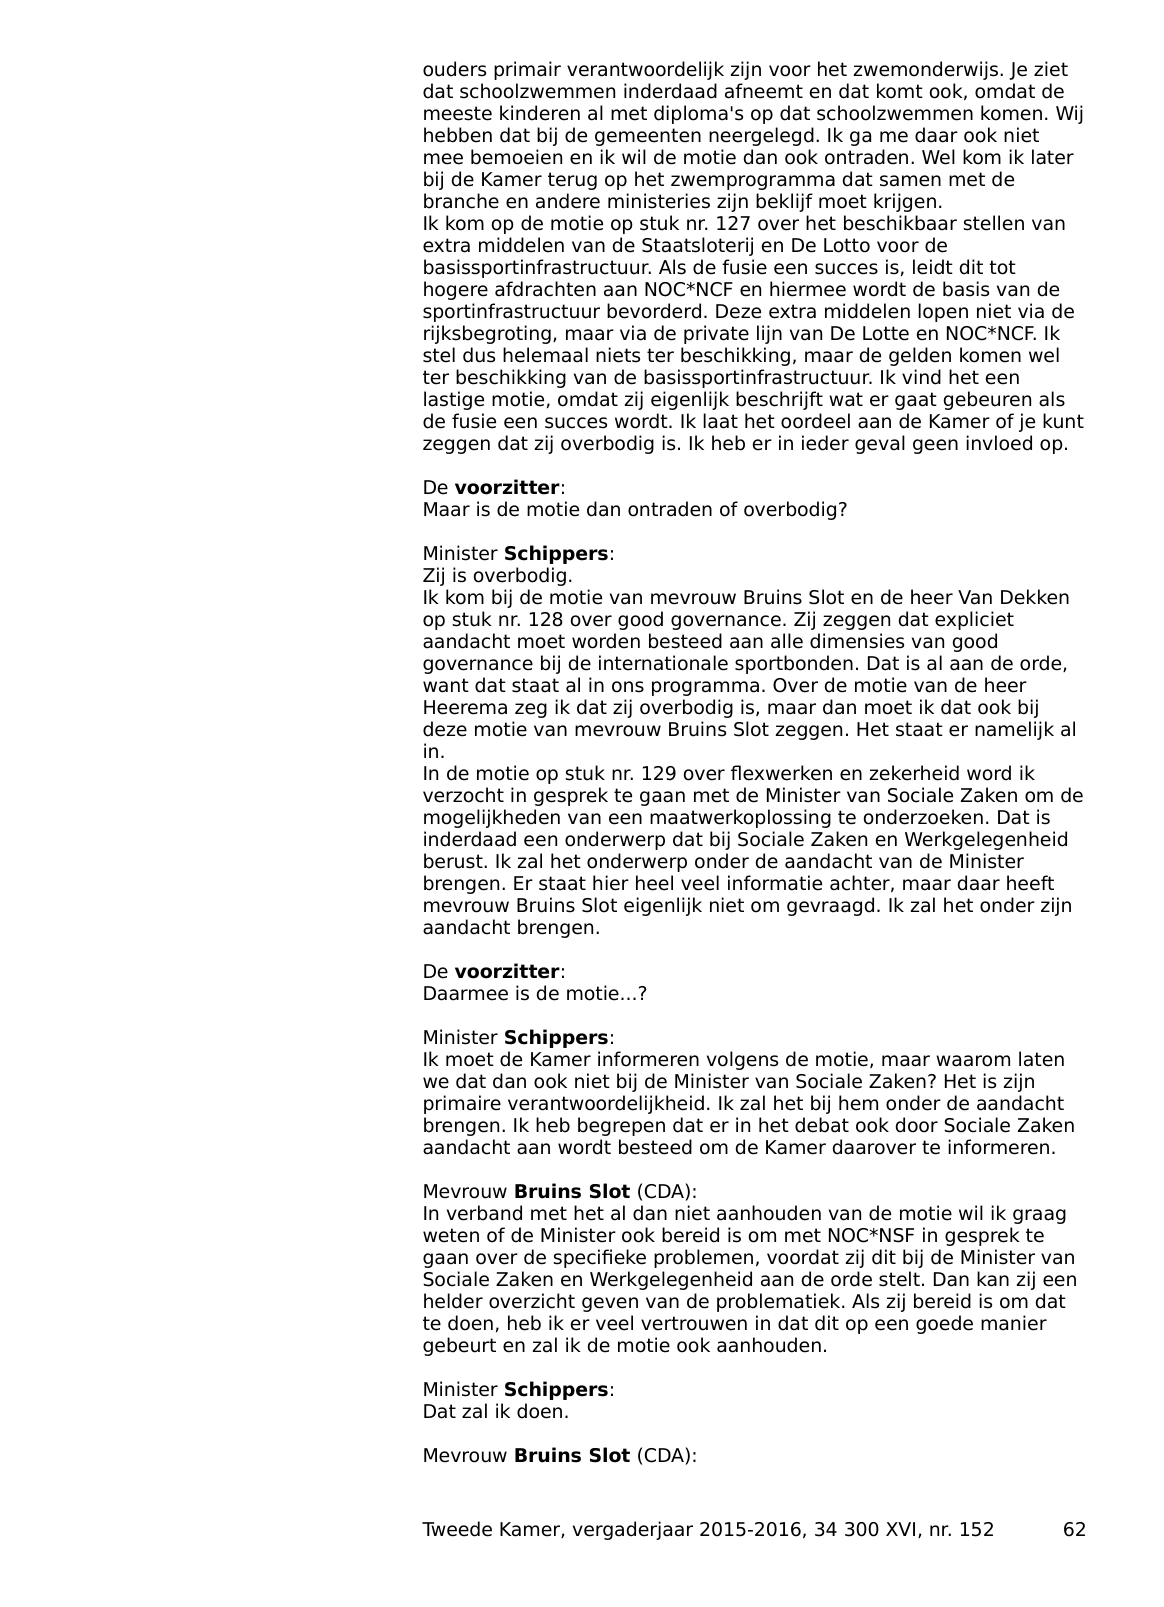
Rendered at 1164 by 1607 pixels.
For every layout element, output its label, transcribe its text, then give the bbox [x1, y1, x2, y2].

text Daarmee is de motie...? [422, 983, 1087, 1005]
text ouders primair verantwoordelijk zijn voor het zwemonderwijs. Je ziet dat schoolzwemmen inderdaad afneemt en dat komt ook, omdat de meeste kinderen al met diploma's op dat schoolzwemmen komen. Wij hebben dat bij de gemeenten neergelegd. Ik ga me daar ook niet mee bemoeien en ik wil de motie dan ook ontraden. Wel kom ik later bij de Kamer terug op het zwemprogramma dat samen met de branche en andere ministeries zijn beklijf moet krijgen. [422, 59, 1087, 213]
text De voorzitter: [422, 477, 1087, 499]
text Ik kom bij de motie van mevrouw Bruins Slot en de heer Van Dekken op stuk nr. 128 over good governance. Zij zeggen dat expliciet aandacht moet worden besteed aan alle dimensies van good governance bij de internationale sportbonden. Dat is al aan de orde, want dat staat al in ons programma. Over de motie van de heer Heerema zeg ik dat zij overbodig is, maar dan moet ik dat ook bij deze motie van mevrouw Bruins Slot zeggen. Het staat er namelijk al in. [422, 587, 1087, 763]
text Minister Schippers: [422, 1379, 1087, 1401]
text Ik moet de Kamer informeren volgens de motie, maar waarom laten we dat dan ook niet bij de Minister van Sociale Zaken? Het is zijn primaire verantwoordelijkheid. Ik zal het bij hem onder de aandacht brengen. Ik heb begrepen dat er in het debat ook door Sociale Zaken aandacht aan wordt besteed om de Kamer daarover te informeren. [422, 1049, 1087, 1159]
text De voorzitter: [422, 961, 1087, 983]
text Zij is overbodig. [422, 565, 1087, 587]
text Maar is de motie dan ontraden of overbodig? [422, 499, 1087, 521]
text Dat zal ik doen. [422, 1401, 1087, 1423]
text In de motie op stuk nr. 129 over flexwerken en zekerheid word ik verzocht in gesprek te gaan met de Minister van Sociale Zaken om de mogelijkheden van een maatwerkoplossing te onderzoeken. Dat is inderdaad een onderwerp dat bij Sociale Zaken en Werkgelegenheid berust. Ik zal het onderwerp onder de aandacht van de Minister brengen. Er staat hier heel veel informatie achter, maar daar heeft mevrouw Bruins Slot eigenlijk niet om gevraagd. Ik zal het onder zijn aandacht brengen. [422, 763, 1087, 939]
text Mevrouw Bruins Slot (CDA): [422, 1445, 1087, 1467]
text Ik kom op de motie op stuk nr. 127 over het beschikbaar stellen van extra middelen van de Staatsloterij en De Lotto voor de basissportinfrastructuur. Als de fusie een succes is, leidt dit tot hogere afdrachten aan NOC*NCF en hiermee wordt de basis van de sportinfrastructuur bevorderd. Deze extra middelen lopen niet via de rijksbegroting, maar via de private lijn van De Lotte en NOC*NCF. Ik stel dus helemaal niets ter beschikking, maar de gelden komen wel ter beschikking van de basissportinfrastructuur. Ik vind het een lastige motie, omdat zij eigenlijk beschrijft wat er gaat gebeuren als de fusie een succes wordt. Ik laat het oordeel aan de Kamer of je kunt zeggen dat zij overbodig is. Ik heb er in ieder geval geen invloed op. [422, 213, 1087, 455]
text Mevrouw Bruins Slot (CDA): [422, 1181, 1087, 1203]
text Minister Schippers: [422, 1027, 1087, 1049]
text Minister Schippers: [422, 543, 1087, 565]
text In verband met het al dan niet aanhouden van de motie wil ik graag weten of de Minister ook bereid is om met NOC*NSF in gesprek te gaan over de specifieke problemen, voordat zij dit bij de Minister van Sociale Zaken en Werkgelegenheid aan de orde stelt. Dan kan zij een helder overzicht geven van de problematiek. Als zij bereid is om dat te doen, heb ik er veel vertrouwen in dat dit op een goede manier gebeurt en zal ik de motie ook aanhouden. [422, 1203, 1087, 1357]
